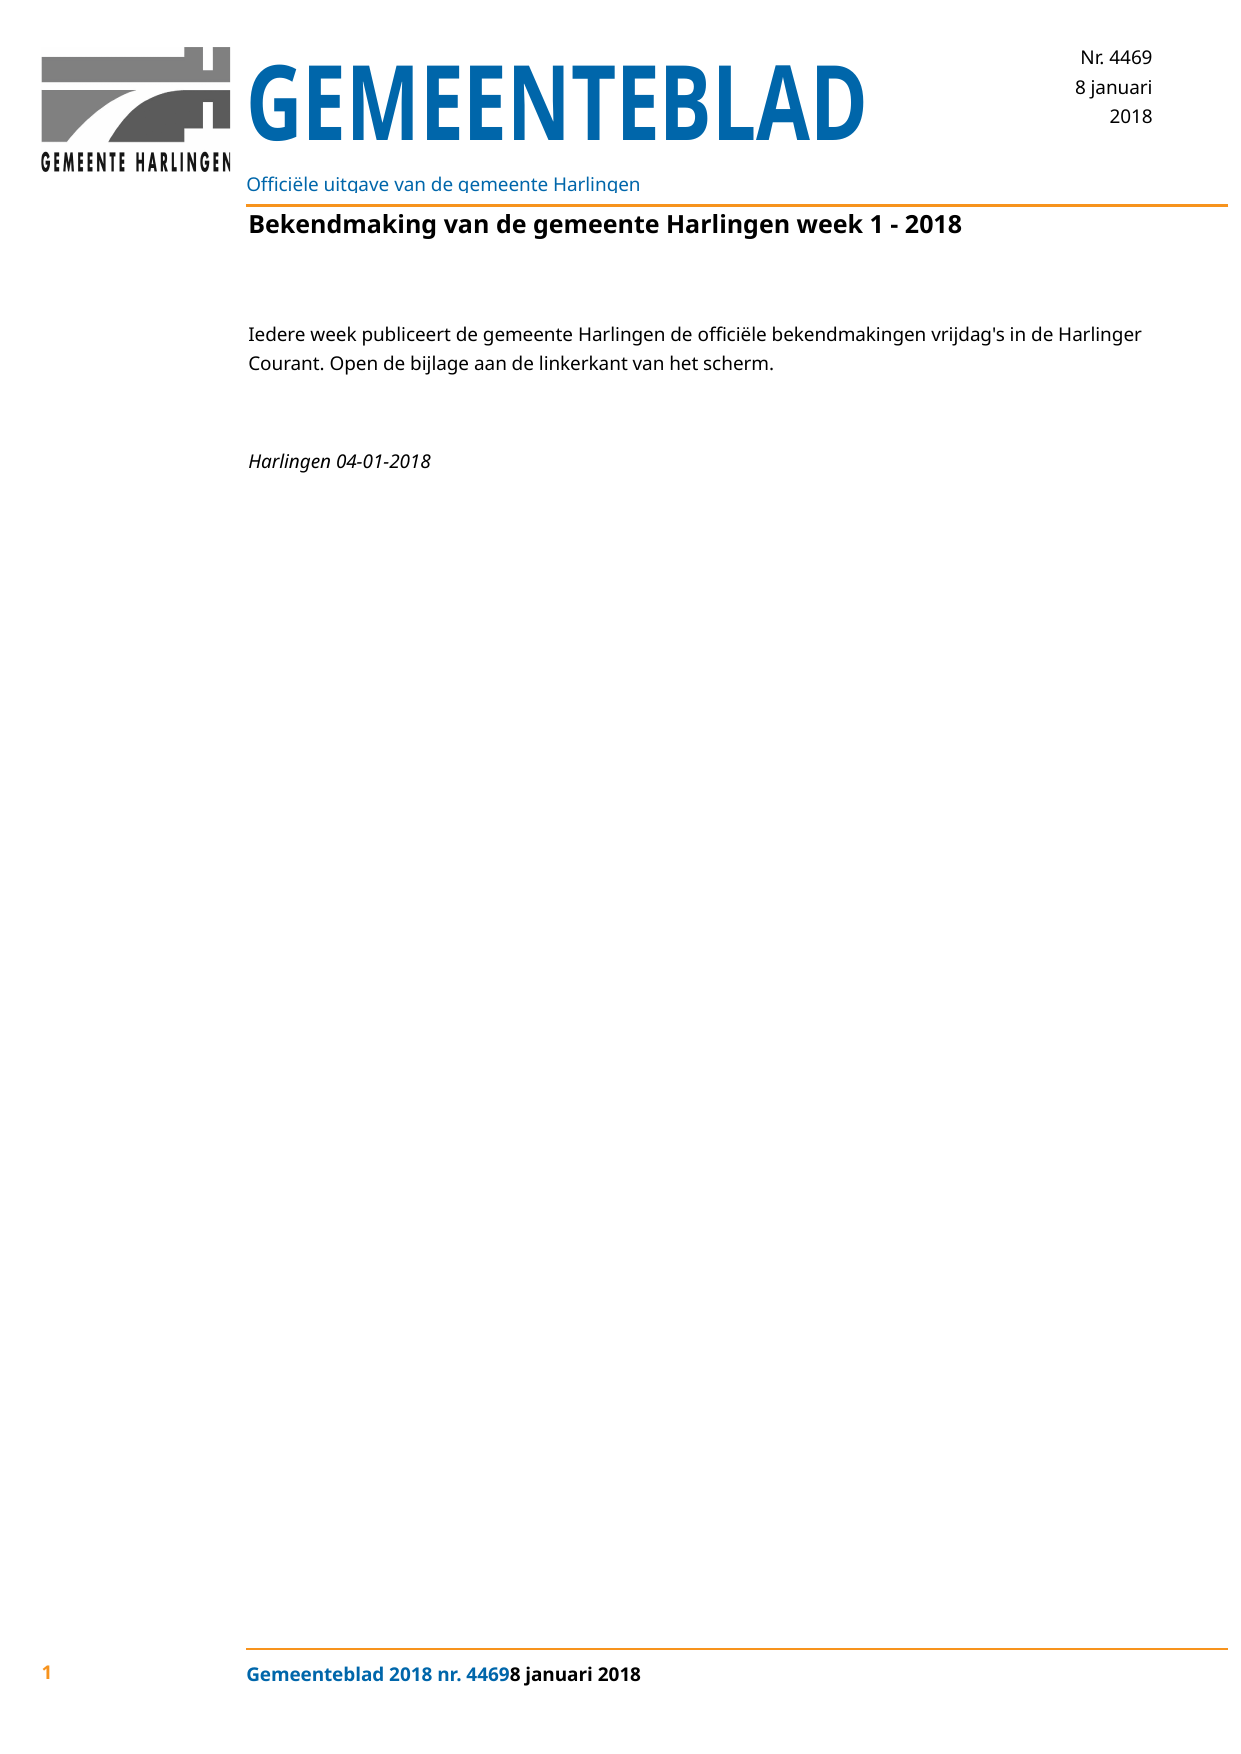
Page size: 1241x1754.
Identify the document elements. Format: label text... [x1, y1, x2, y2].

text Iedere week publiceert de gemeente Harlingen de officiële bekendmakingen vrijdag's in de Harlinger Courant. Open de bijlage aan de linkerkant van het scherm. [248, 321, 1152, 376]
text Bekendmaking van de gemeente Harlingen week 1 - 2018 [248, 207, 1152, 241]
text Harlingen 04-01-2018 [248, 448, 1152, 474]
picture [41, 47, 231, 172]
